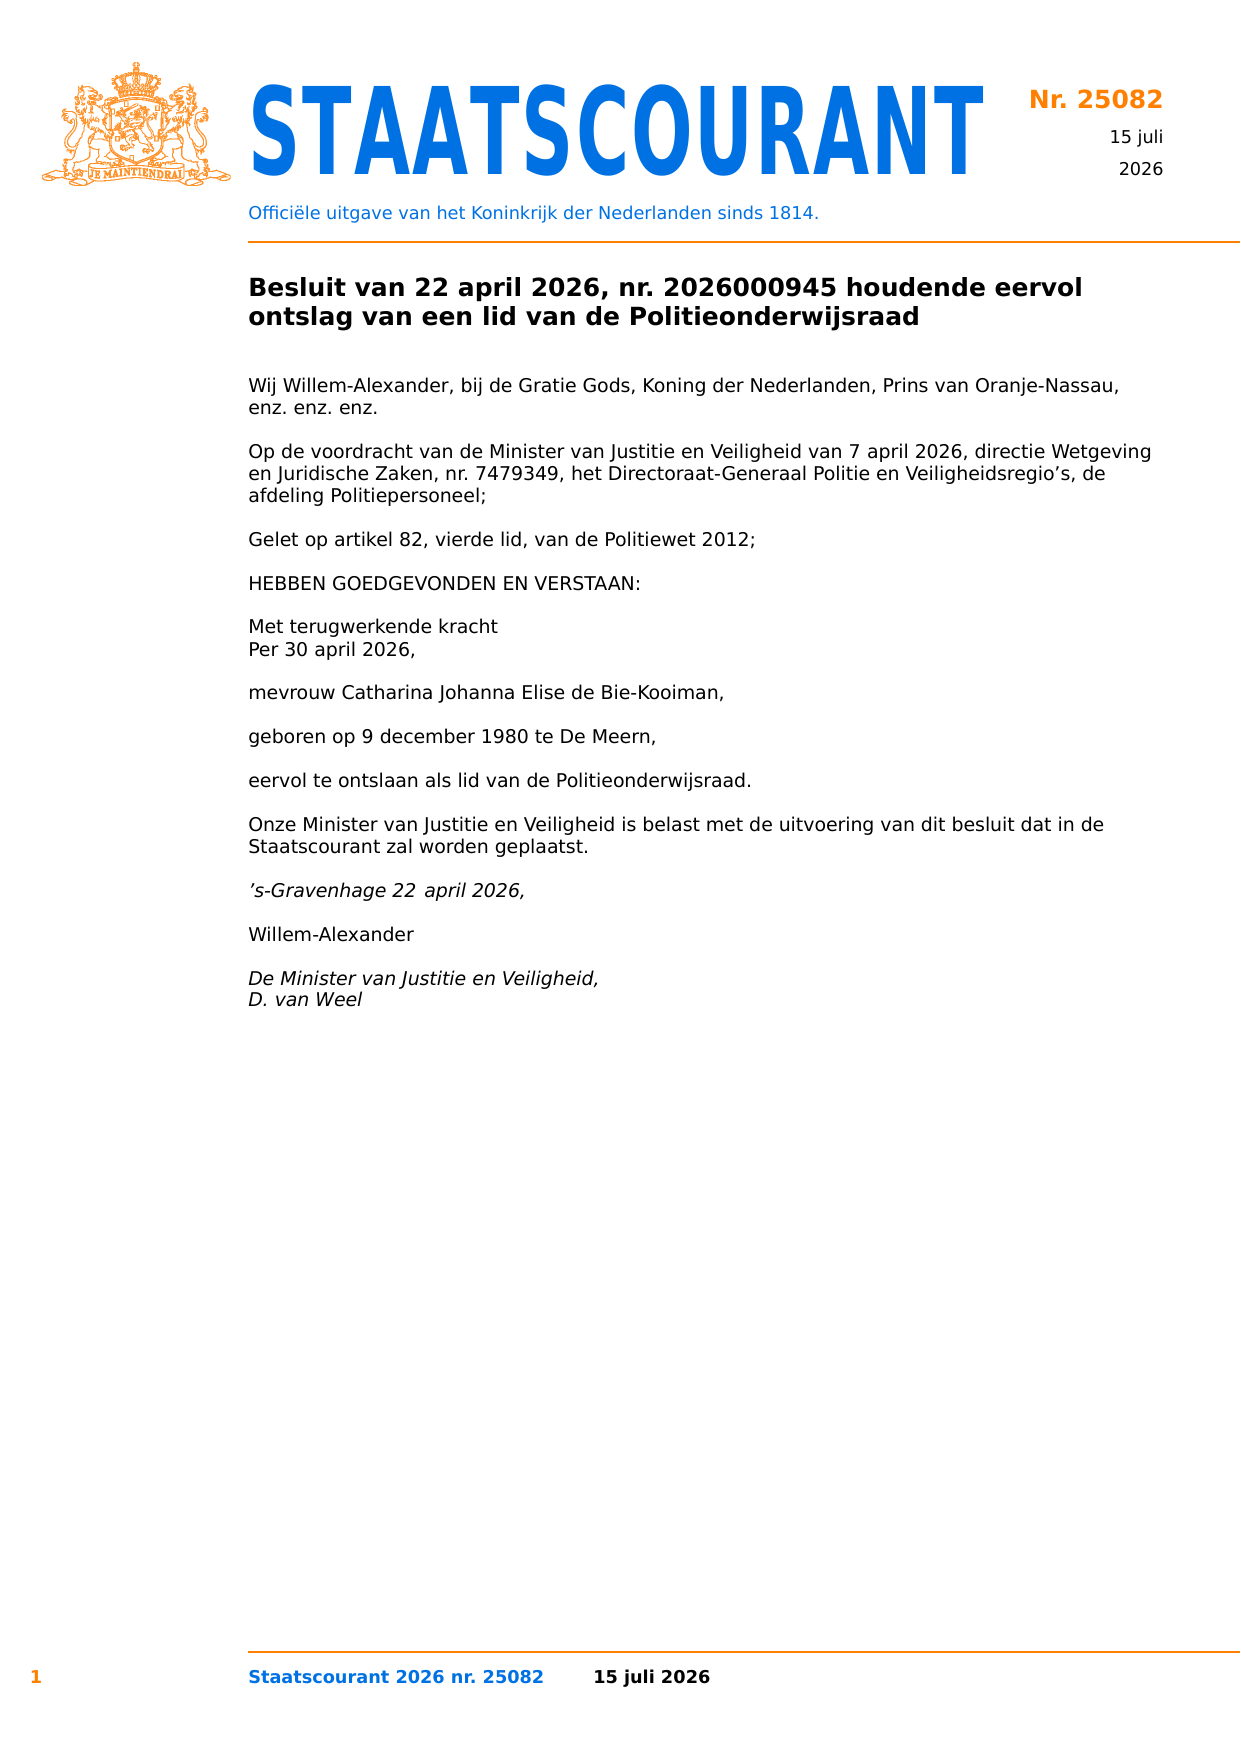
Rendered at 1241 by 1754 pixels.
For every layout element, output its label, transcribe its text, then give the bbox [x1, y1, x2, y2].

picture [41, 62, 231, 186]
text geboren op 9 december 1980 te De Meern, [248, 726, 1163, 748]
text Met terugwerkende kracht [248, 616, 1163, 638]
table_cell 2026 [998, 153, 1240, 203]
text Op de voordracht van de Minister van Justitie en Veiligheid van 7 april 2026, directie Wetgeving en Juridische Zaken, nr. 7479349, het Directoraat-Generaal Politie en Veiligheidsregio’s, de afdeling Politiepersoneel; [248, 441, 1163, 507]
text mevrouw Catharina Johanna Elise de Bie-Kooiman, [248, 682, 1163, 704]
table_header [25, 62, 248, 241]
subtitle Besluit van 22 april 2026, nr. 2026000945 houdende eervol ontslag van een lid van de Politieonderwijsraad [248, 273, 1163, 331]
text Onze Minister van Justitie en Veiligheid is belast met de uitvoering van dit besluit dat in de Staatscourant zal worden geplaatst. [248, 814, 1163, 858]
text Wij Willem-Alexander, bij de Gratie Gods, Koning der Nederlanden, Prins van Oranje-Nassau, enz. enz. enz. [248, 375, 1163, 419]
text De Minister van Justitie en Veiligheid, D. van Weel [248, 967, 1163, 1011]
table_header Nr. 25082 [998, 62, 1240, 121]
table_cell Officiële uitgave van het Koninkrijk der Nederlanden sinds 1814. [248, 203, 1240, 241]
table_header STAATSCOURANT [248, 62, 998, 203]
text eervol te ontslaan als lid van de Politieonderwijsraad. [248, 770, 1163, 792]
text Willem-Alexander [248, 923, 1163, 946]
text ’s-Gravenhage 22 april 2026, [248, 880, 1163, 902]
text Gelet op artikel 82, vierde lid, van de Politiewet 2012; [248, 529, 1163, 551]
text Per 30 april 2026, [248, 638, 1163, 660]
table_cell 15 juli [998, 121, 1240, 153]
text HEBBEN GOEDGEVONDEN EN VERSTAAN: [248, 573, 1163, 594]
